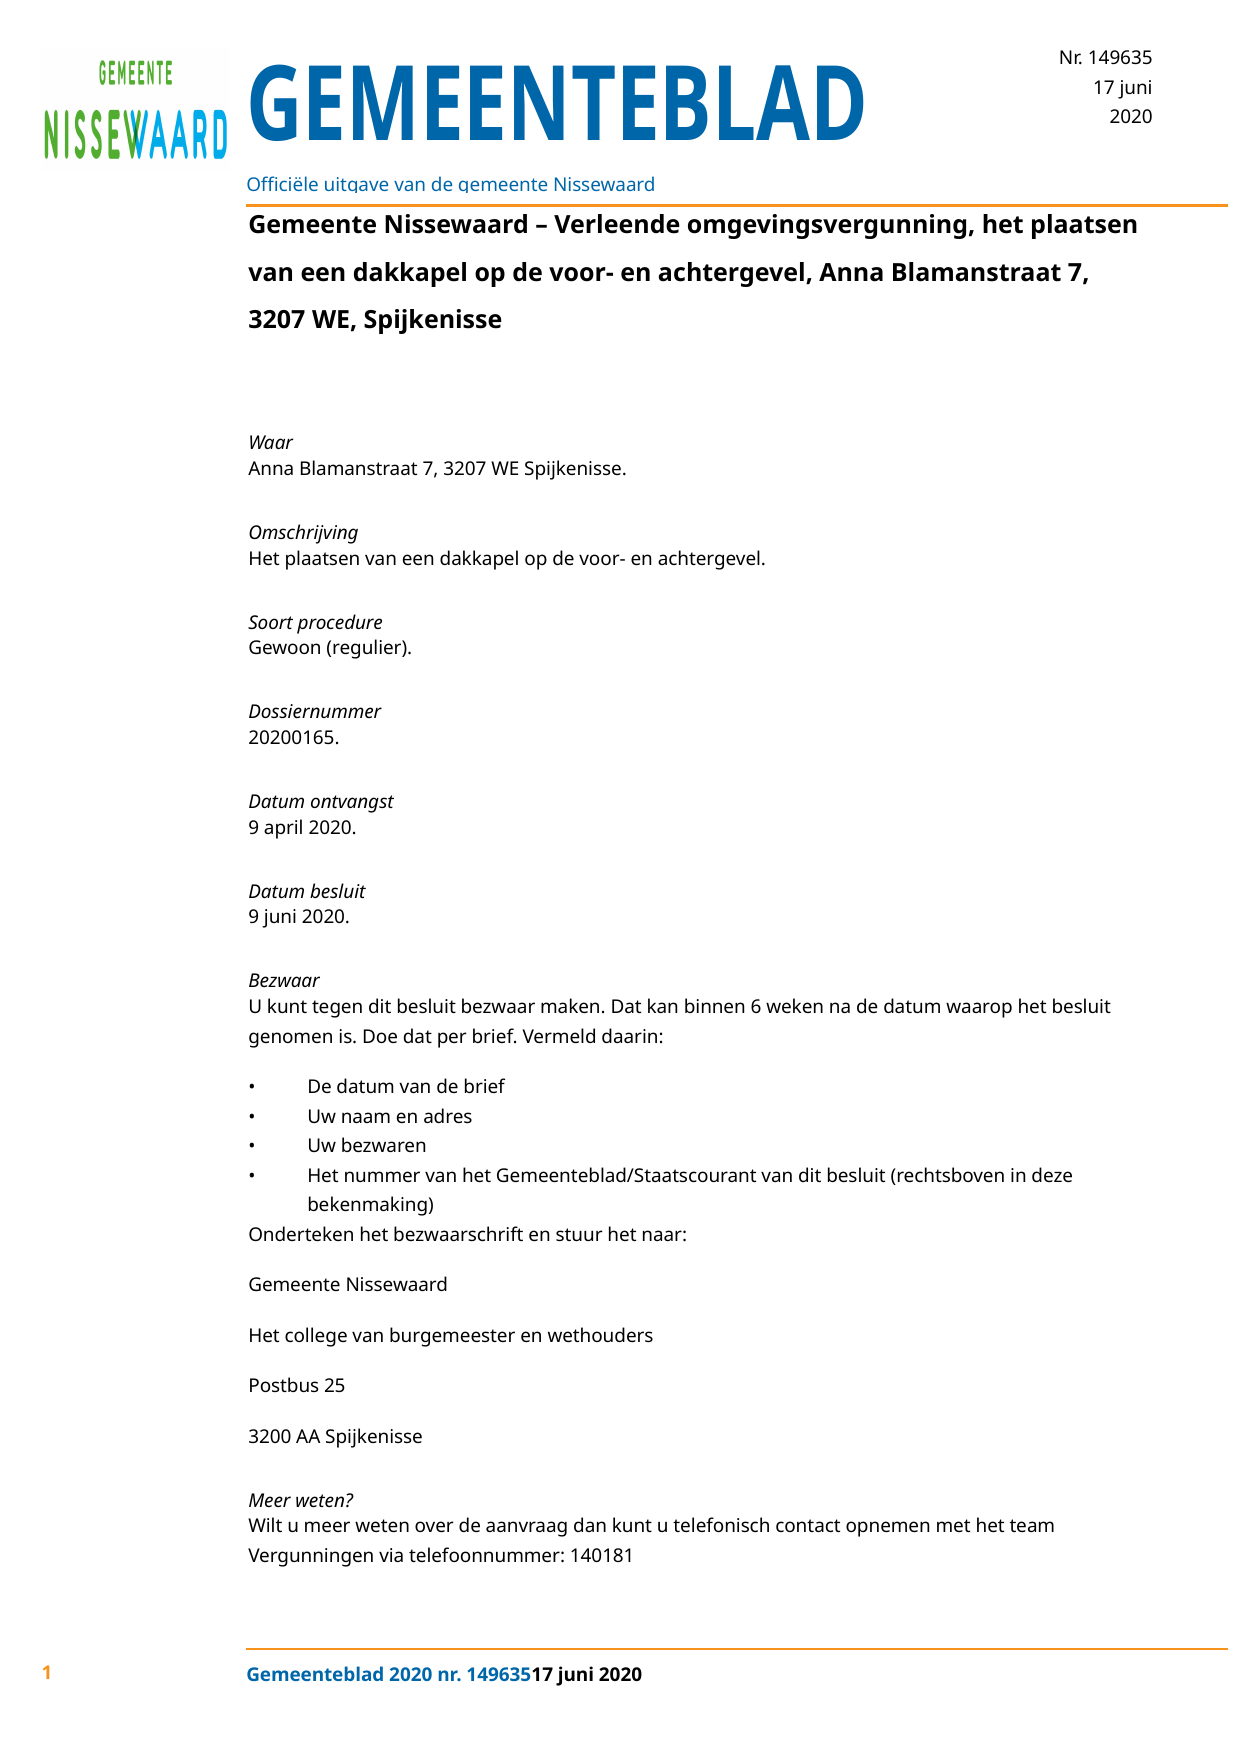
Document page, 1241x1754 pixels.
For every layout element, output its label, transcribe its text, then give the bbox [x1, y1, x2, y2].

list Het nummer van het Gemeenteblad/Staatscourant van dit besluit (rechtsboven in deze bekenmaking) [248, 1162, 1152, 1217]
list De datum van de brief [248, 1073, 1152, 1099]
text Wilt u meer weten over de aanvraag dan kunt u telefonisch contact opnemen met het team Vergunningen via telefoonnummer: 140181 [248, 1513, 1152, 1568]
text Gewoon (regulier). [248, 634, 1152, 660]
text Postbus 25 [248, 1372, 1152, 1398]
text Gemeente Nissewaard [248, 1272, 1152, 1297]
text Bezwaar [248, 968, 1152, 993]
text U kunt tegen dit besluit bezwaar maken. Dat kan binnen 6 weken na de datum waarop het besluit genomen is. Doe dat per brief. Vermeld daarin: [248, 993, 1152, 1049]
text Soort procedure [248, 609, 1152, 634]
text 9 juni 2020. [248, 904, 1152, 929]
text 20200165. [248, 724, 1152, 750]
text Het plaatsen van een dakkapel op de voor- en achtergevel. [248, 545, 1152, 571]
picture [41, 47, 231, 172]
text Omschrijving [248, 519, 1152, 545]
text Meer weten? [248, 1487, 1152, 1513]
text Gemeente Nissewaard – Verleende omgevingsvergunning, het plaatsen van een dakkapel op de voor- en achtergevel, Anna Blamanstraat 7, 3207 WE, Spijkenisse [248, 207, 1152, 336]
text Het college van burgemeester en wethouders [248, 1322, 1152, 1348]
text Anna Blamanstraat 7, 3207 WE Spijkenisse. [248, 455, 1152, 481]
text 9 april 2020. [248, 814, 1152, 840]
text Dossiernummer [248, 698, 1152, 724]
list Uw bezwaren [248, 1132, 1152, 1158]
text Waar [248, 429, 1152, 455]
text 3200 AA Spijkenisse [248, 1423, 1152, 1449]
text Datum ontvangst [248, 788, 1152, 814]
text Onderteken het bezwaarschrift en stuur het naar: [248, 1221, 1152, 1247]
text Datum besluit [248, 878, 1152, 904]
list Uw naam en adres [248, 1103, 1152, 1129]
